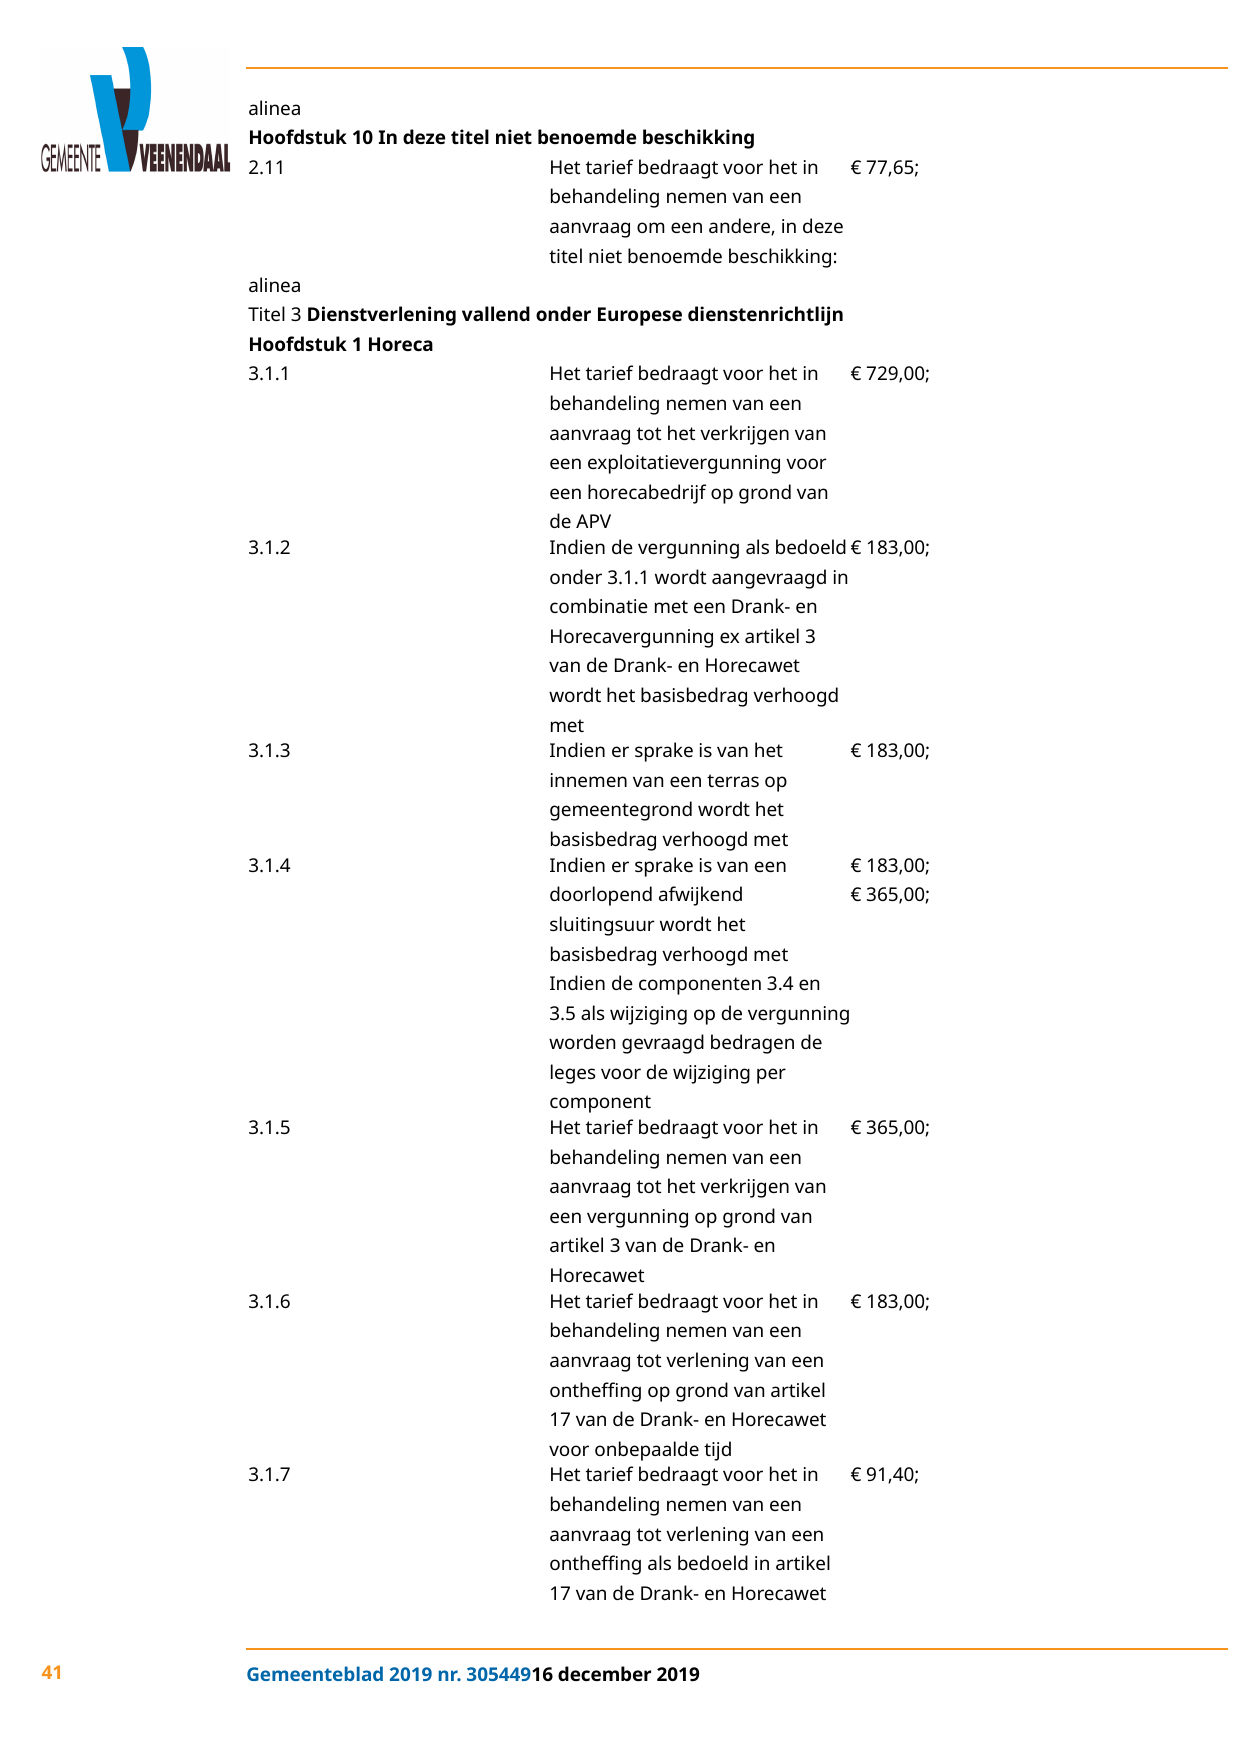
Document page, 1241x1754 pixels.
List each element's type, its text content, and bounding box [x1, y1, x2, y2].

table_header € 77,65; [850, 154, 1152, 268]
table_header Het tarief bedraagt voor het in behandeling nemen van een aanvraag tot het verkrijgen van een exploitatievergunning voor een horecabedrijf op grond van de APV [549, 361, 850, 534]
table_cell Indien de vergunning als bedoeld onder 3.1.1 wordt aangevraagd in combinatie met een Drank- en Horecavergunning ex artikel 3 van de Drank- en Horecawet wordt het basisbedrag verhoogd met [549, 534, 850, 737]
table_cell € 183,00; [850, 534, 1152, 737]
table_cell 3.1.2 [248, 534, 549, 737]
table_cell € 183,00; [850, 1288, 1152, 1462]
table_header Het tarief bedraagt voor het in behandeling nemen van een aanvraag om een andere, in deze titel niet benoemde beschikking: [549, 154, 850, 268]
table_cell Het tarief bedraagt voor het in behandeling nemen van een aanvraag tot het verkrijgen van een vergunning op grond van artikel 3 van de Drank- en Horecawet [549, 1114, 850, 1288]
table_cell 3.1.6 [248, 1288, 549, 1462]
table_cell € 183,00; € 365,00; [850, 852, 1152, 1114]
table_cell Indien er sprake is van het innemen van een terras op gemeentegrond wordt het basisbedrag verhoogd met [549, 738, 850, 852]
table_cell € 91,40; [850, 1462, 1152, 1606]
text alinea­ [248, 95, 1152, 121]
picture [123, 47, 231, 172]
table_header 3.1.1 [248, 361, 549, 534]
table_cell 3.1.3 [248, 738, 549, 852]
text Titel 3 Dienstverlening vallend onder Europese dienstenrichtlijn [248, 301, 1152, 327]
table_cell € 183,00; [850, 738, 1152, 852]
text Hoofdstuk 1 Horeca [248, 331, 1152, 357]
table_cell Indien er sprake is van een doorlopend afwijkend sluitingsuur wordt het basisbedrag verhoogd met Indien de componenten 3.4 en 3.5 als wijziging op de vergunning worden gevraagd bedragen de leges voor de wijziging per component [549, 852, 850, 1114]
picture [41, 47, 130, 172]
table_cell Het tarief bedraagt voor het in behandeling nemen van een aanvraag tot verlening van een ontheffing op grond van artikel 17 van de Drank- en Horecawet voor onbepaalde tijd [549, 1288, 850, 1462]
text Hoofdstuk 10 In deze titel niet benoemde beschikking [248, 124, 1152, 150]
table_header € 729,00; [850, 361, 1152, 534]
table_cell 3.1.7 [248, 1462, 549, 1606]
table_cell € 365,00; [850, 1114, 1152, 1288]
table_cell 3.1.4 [248, 852, 549, 1114]
text alinea­ [248, 272, 1152, 297]
table_cell 3.1.5 [248, 1114, 549, 1288]
table_header 2.11 [248, 154, 549, 268]
table_cell Het tarief bedraagt voor het in behandeling nemen van een aanvraag tot verlening van een ontheffing als bedoeld in artikel 17 van de Drank- en Horecawet [549, 1462, 850, 1606]
